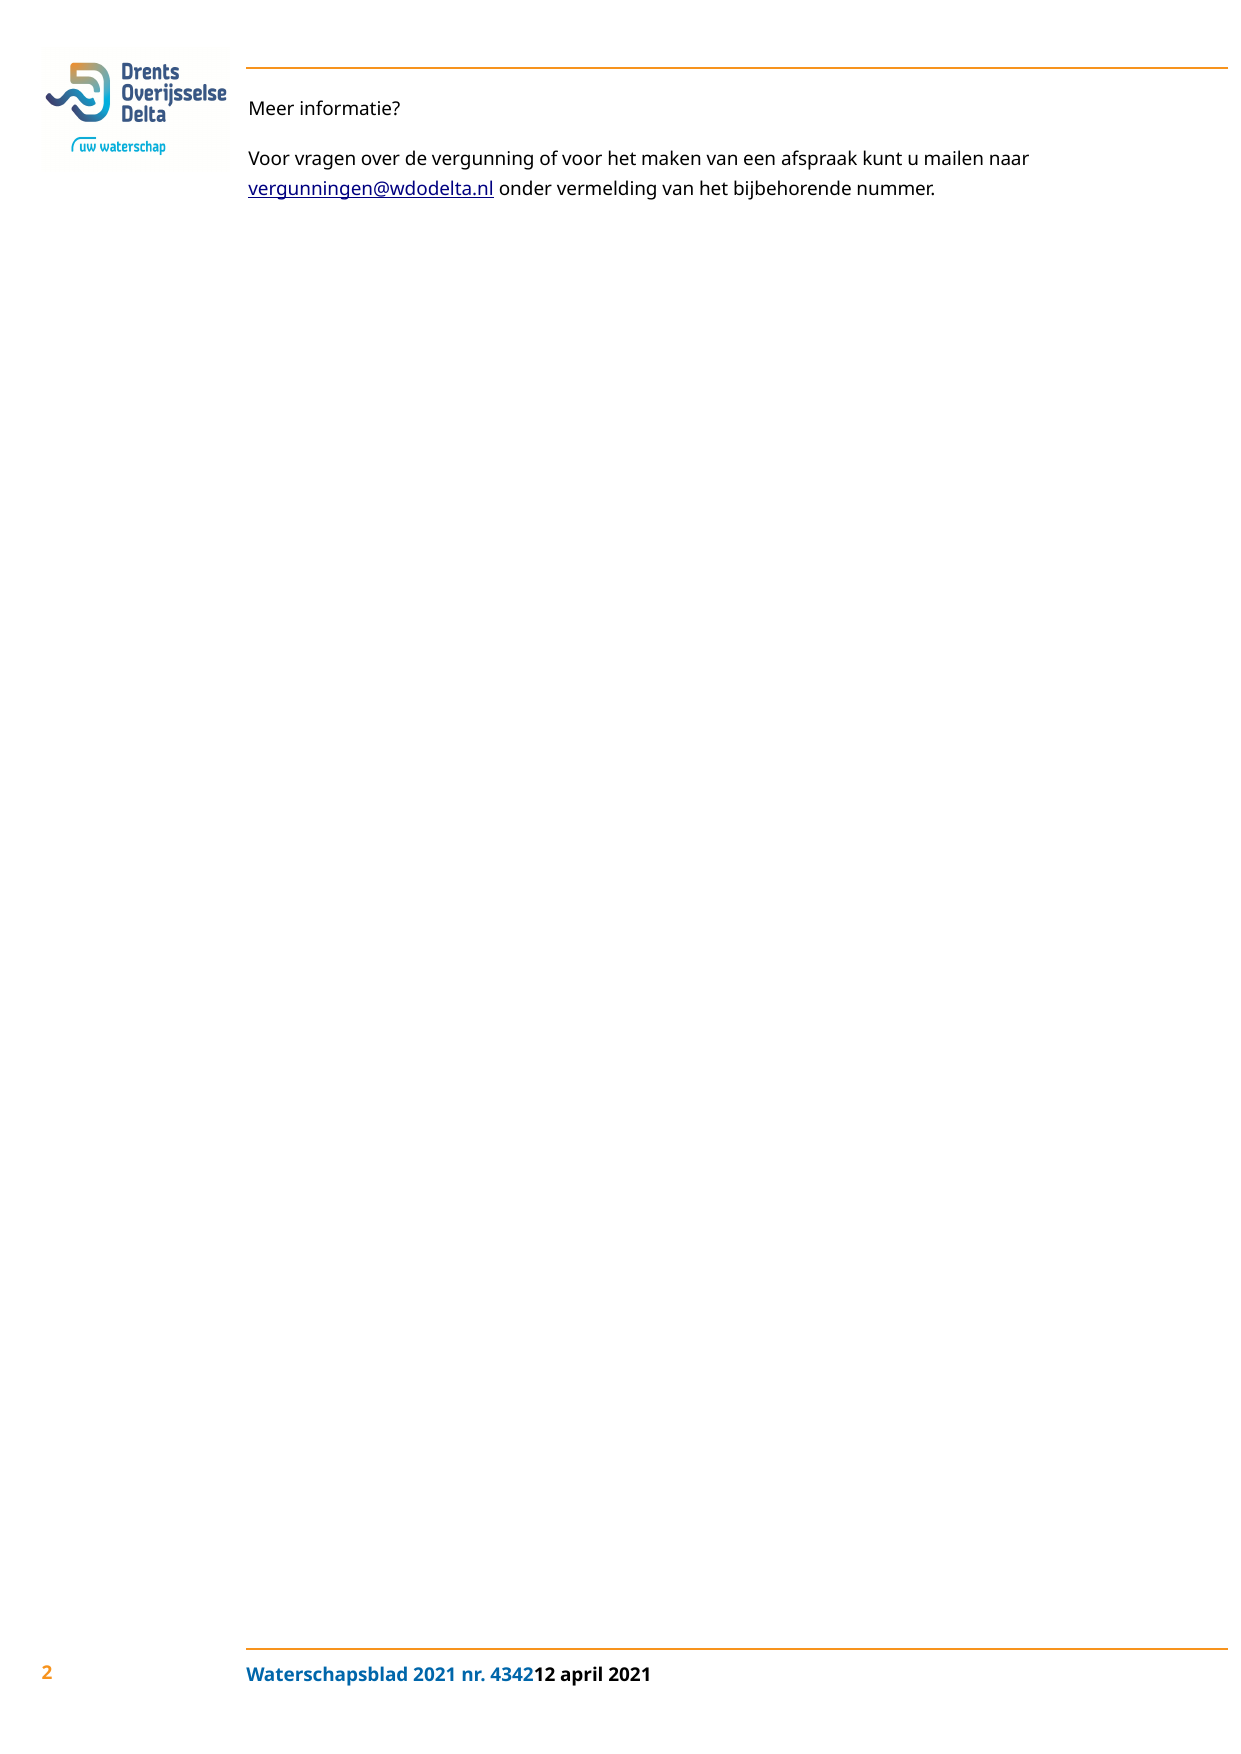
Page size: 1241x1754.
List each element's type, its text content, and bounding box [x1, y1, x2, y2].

picture [41, 47, 231, 172]
text Voor vragen over de vergunning of voor het maken van een afspraak kunt u mailen naar vergunningen@wdodelta.nl onder vermelding van het bijbehorende nummer. [248, 145, 1152, 201]
text Meer informatie? [248, 95, 1152, 121]
